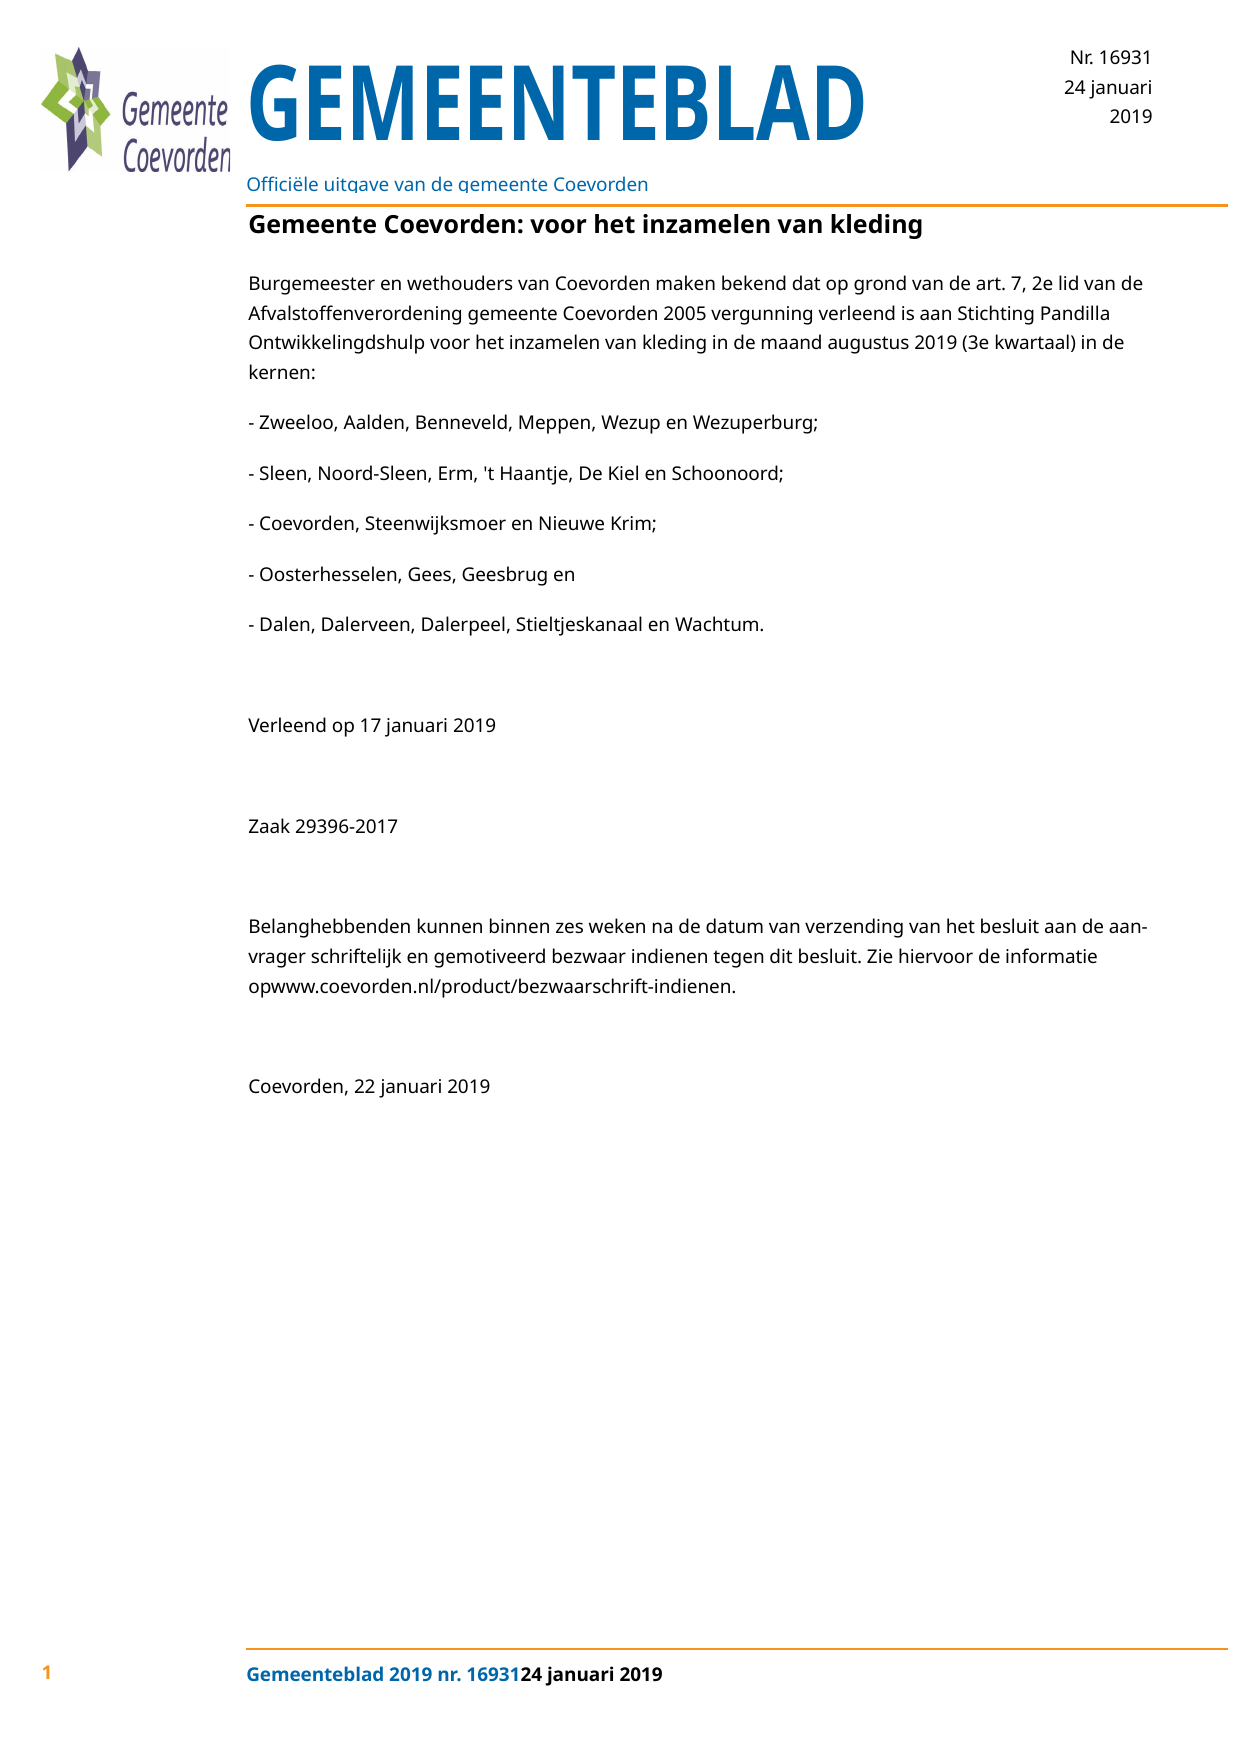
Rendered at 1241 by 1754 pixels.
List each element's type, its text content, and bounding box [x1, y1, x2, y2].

text Zaak 29396-2017 [248, 813, 1152, 838]
picture [41, 47, 231, 172]
text Belanghebbenden kunnen binnen zes weken na de datum van verzending van het besluit aan de aan-vrager schriftelijk en gemotiveerd bezwaar indienen tegen dit besluit. Zie hiervoor de informatie opwww.coevorden.nl/product/bezwaarschrift-indienen. [248, 914, 1152, 998]
text - Coevorden, Steenwijksmoer en Nieuwe Krim; [248, 510, 1152, 536]
text Gemeente Coevorden: voor het inzamelen van kleding [248, 207, 1152, 241]
text Verleend op 17 januari 2019 [248, 712, 1152, 738]
text - Oosterhesselen, Gees, Geesbrug en [248, 561, 1152, 586]
text - Dalen, Dalerveen, Dalerpeel, Stieltjeskanaal en Wachtum. [248, 611, 1152, 637]
text - Sleen, Noord-Sleen, Erm, 't Haantje, De Kiel en Schoonoord; [248, 460, 1152, 486]
text - Zweeloo, Aalden, Benneveld, Meppen, Wezup en Wezuperburg; [248, 409, 1152, 435]
text Burgemeester en wethouders van Coevorden maken bekend dat op grond van de art. 7, 2e lid van de Afvalstoffenverordening gemeente Coevorden 2005 vergunning verleend is aan Stichting Pandilla Ontwikkelingdshulp voor het inzamelen van kleding in de maand augustus 2019 (3e kwartaal) in de kernen: [248, 270, 1152, 385]
text Coevorden, 22 januari 2019 [248, 1074, 1152, 1099]
